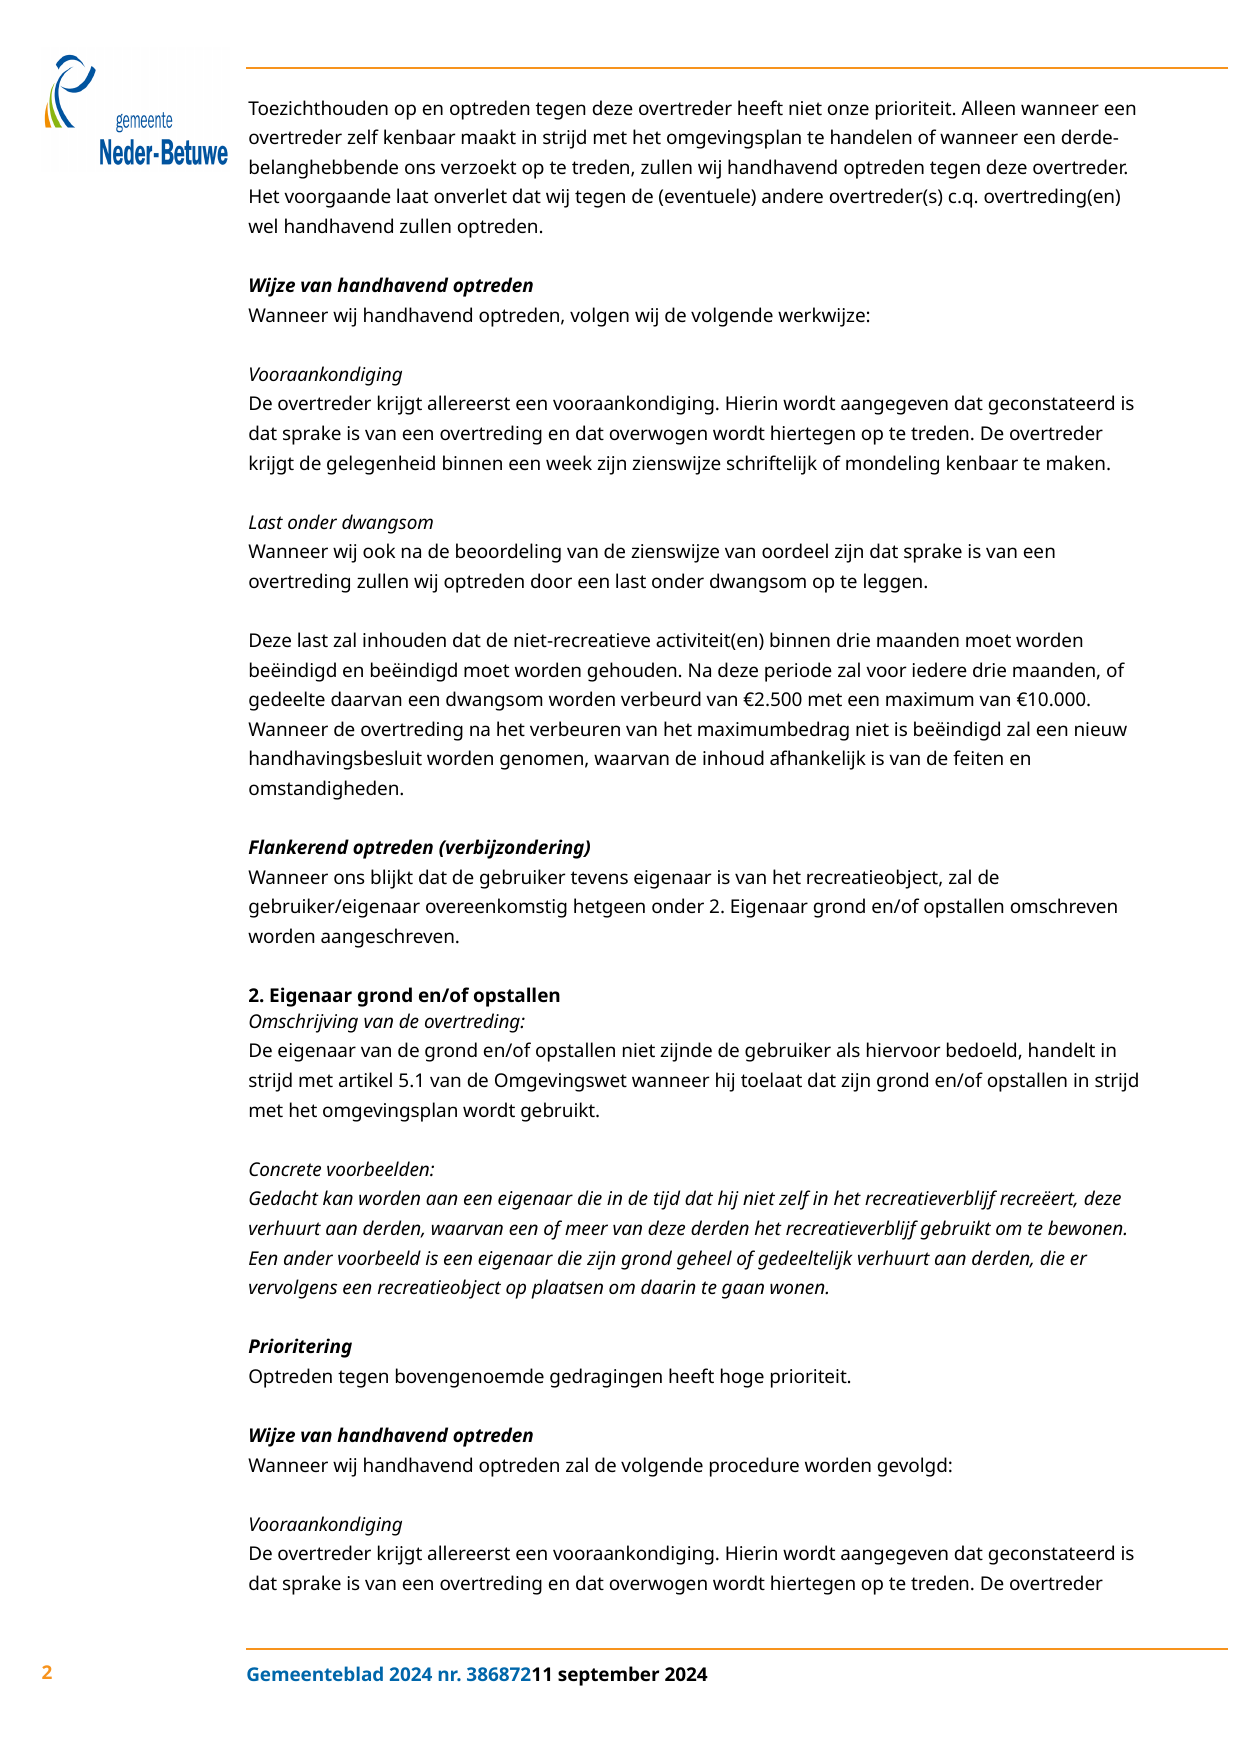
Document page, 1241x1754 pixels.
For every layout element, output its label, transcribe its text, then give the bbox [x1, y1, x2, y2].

text 2. Eigenaar grond en/of opstallen [248, 982, 1152, 1008]
text Wanneer wij ook na de beoordeling van de zienswijze van oordeel zijn dat sprake is van een overtreding zullen wij optreden door een last onder dwangsom op te leggen. [248, 538, 1152, 594]
text Concrete voorbeelden: [248, 1156, 1152, 1182]
text Vooraankondiging [248, 1511, 1152, 1537]
text Prioritering [248, 1333, 1152, 1359]
text Optreden tegen bovengenoemde gedragingen heeft hoge prioriteit. [248, 1363, 1152, 1389]
text Toezichthouden op en optreden tegen deze overtreder heeft niet onze prioriteit. Alleen wanneer een overtreder zelf kenbaar maakt in strijd met het omgevingsplan te handelen of wanneer een derde-belanghebbende ons verzoekt op te treden, zullen wij handhavend optreden tegen deze overtreder. Het voorgaande laat onverlet dat wij tegen de (eventuele) andere overtreder(s) c.q. overtreding(en) wel handhavend zullen optreden. [248, 95, 1152, 239]
text Last onder dwangsom [248, 509, 1152, 535]
text Deze last zal inhouden dat de niet-recreatieve activiteit(en) binnen drie maanden moet worden beëindigd en beëindigd moet worden gehouden. Na deze periode zal voor iedere drie maanden, of gedeelte daarvan een dwangsom worden verbeurd van €2.500 met een maximum van €10.000. [248, 627, 1152, 712]
text Gedacht kan worden aan een eigenaar die in de tijd dat hij niet zelf in het recreatieverblijf recreëert, deze verhuurt aan derden, waarvan een of meer van deze derden het recreatieverblijf gebruikt om te bewonen. Een ander voorbeeld is een eigenaar die zijn grond geheel of gedeeltelijk verhuurt aan derden, die er vervolgens een recreatieobject op plaatsen om daarin te gaan wonen. [248, 1186, 1152, 1300]
text Wanneer ons blijkt dat de gebruiker tevens eigenaar is van het recreatieobject, zal de gebruiker/eigenaar overeenkomstig hetgeen onder 2. Eigenaar grond en/of opstallen omschreven worden aangeschreven. [248, 864, 1152, 949]
picture [41, 47, 231, 172]
text Omschrijving van de overtreding: [248, 1008, 1152, 1034]
text De overtreder krijgt allereerst een vooraankondiging. Hierin wordt aangegeven dat geconstateerd is dat sprake is van een overtreding en dat overwogen wordt hiertegen op te treden. De overtreder [248, 1541, 1152, 1596]
text Flankerend optreden (verbijzondering) [248, 834, 1152, 860]
text Wanneer de overtreding na het verbeuren van het maximumbedrag niet is beëindigd zal een nieuw handhavingsbesluit worden genomen, waarvan de inhoud afhankelijk is van de feiten en omstandigheden. [248, 716, 1152, 801]
text Wanneer wij handhavend optreden, volgen wij de volgende werkwijze: [248, 302, 1152, 328]
text Vooraankondiging [248, 361, 1152, 387]
text Wijze van handhavend optreden [248, 1422, 1152, 1448]
text Wanneer wij handhavend optreden zal de volgende procedure worden gevolgd: [248, 1452, 1152, 1477]
text Wijze van handhavend optreden [248, 272, 1152, 298]
text De overtreder krijgt allereerst een vooraankondiging. Hierin wordt aangegeven dat geconstateerd is dat sprake is van een overtreding en dat overwogen wordt hiertegen op te treden. De overtreder krijgt de gelegenheid binnen een week zijn zienswijze schriftelijk of mondeling kenbaar te maken. [248, 391, 1152, 476]
text De eigenaar van de grond en/of opstallen niet zijnde de gebruiker als hiervoor bedoeld, handelt in strijd met artikel 5.1 van de Omgevingswet wanneer hij toelaat dat zijn grond en/of opstallen in strijd met het omgevingsplan wordt gebruikt. [248, 1038, 1152, 1122]
